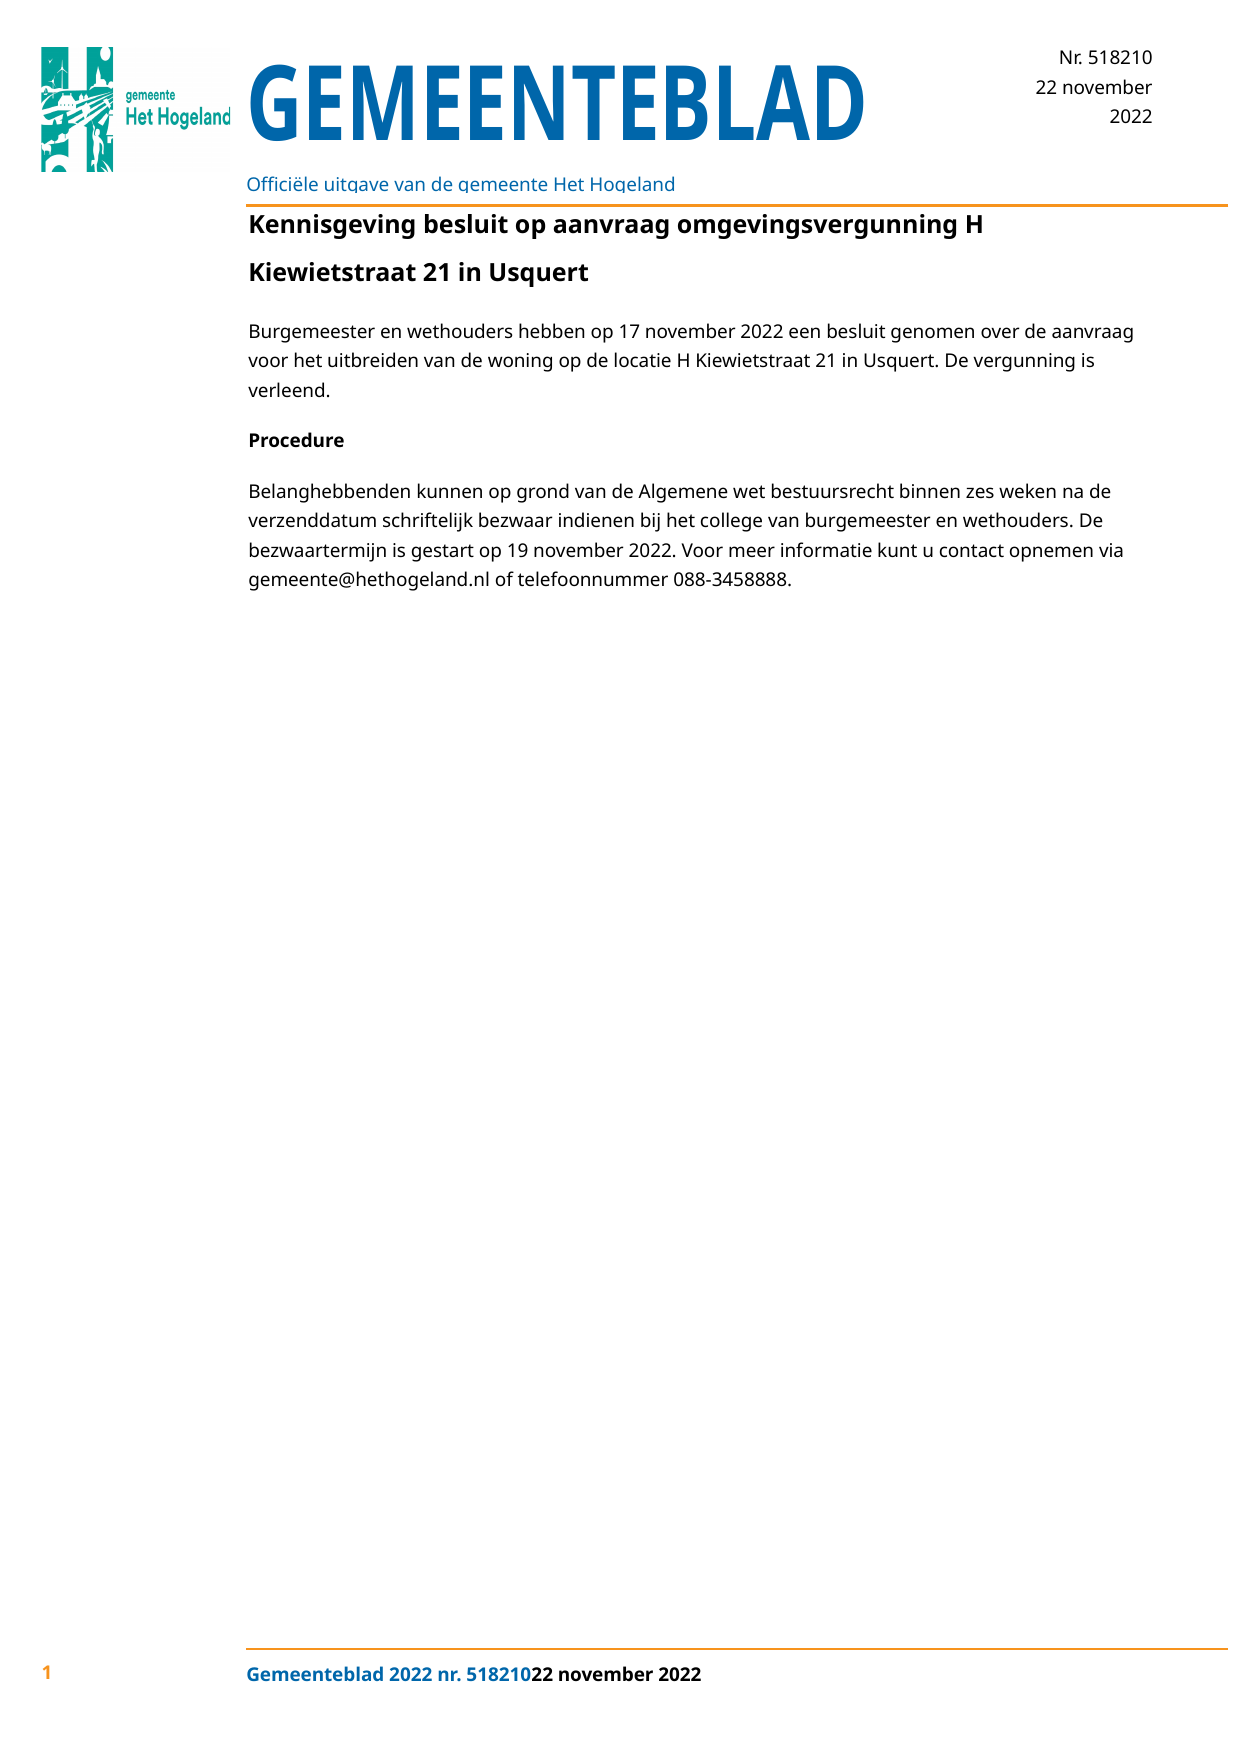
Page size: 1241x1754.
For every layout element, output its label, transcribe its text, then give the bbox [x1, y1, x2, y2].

text Procedure [248, 427, 1152, 453]
text Burgemeester en wethouders hebben op 17 november 2022 een besluit genomen over de aanvraag voor het uitbreiden van de woning op de locatie H Kiewietstraat 21 in Usquert. De vergunning is verleend. [248, 318, 1152, 403]
picture [41, 47, 231, 172]
text Belanghebbenden kunnen op grond van de Algemene wet bestuursrecht binnen zes weken na de verzenddatum schriftelijk bezwaar indienen bij het college van burgemeester en wethouders. De bezwaartermijn is gestart op 19 november 2022. Voor meer informatie kunt u contact opnemen via gemeente@hethogeland.nl of telefoonnummer 088-3458888. [248, 478, 1152, 592]
text Kennisgeving besluit op aanvraag omgevingsvergunning H Kiewietstraat 21 in Usquert [248, 207, 1152, 288]
